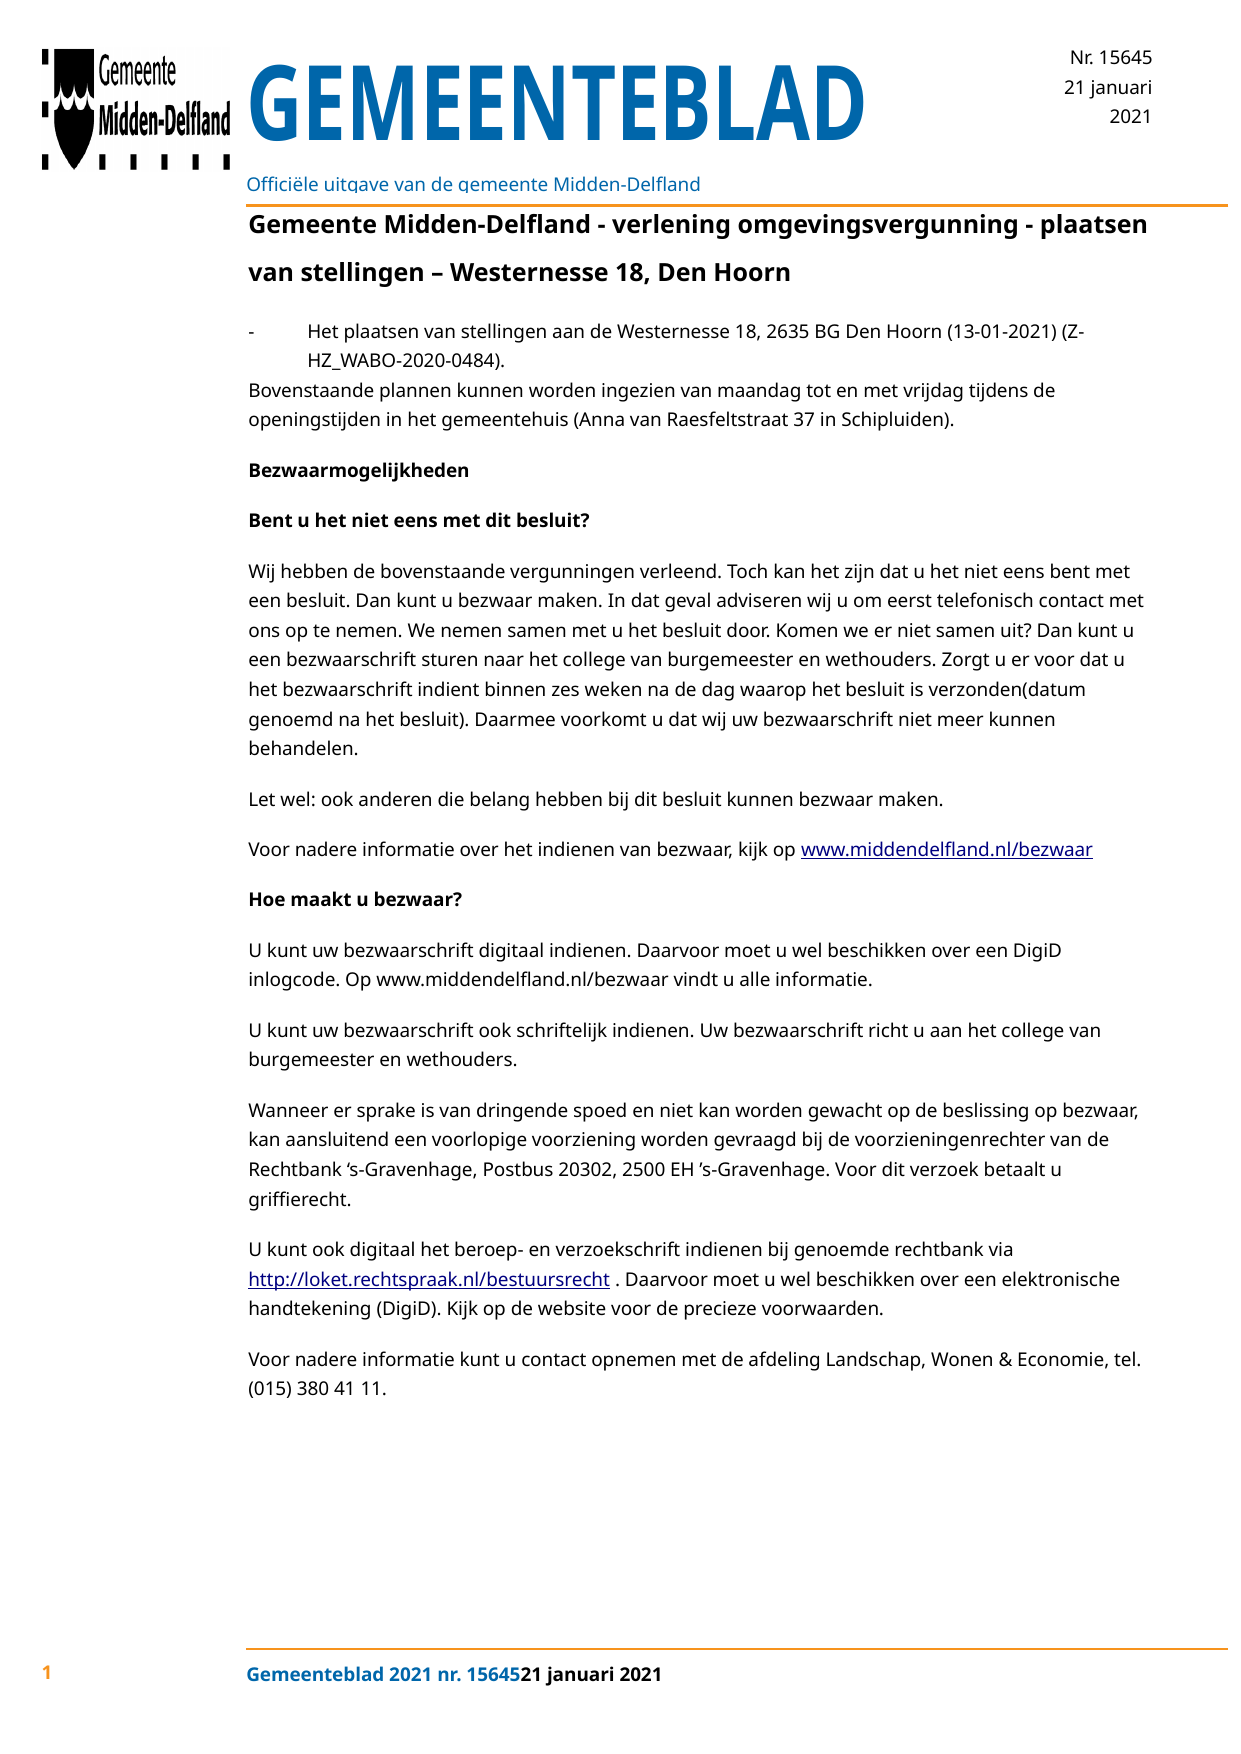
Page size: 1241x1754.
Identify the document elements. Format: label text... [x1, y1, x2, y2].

text Voor nadere informatie kunt u contact opnemen met de afdeling Landschap, Wonen & Economie, tel. (015) 380 41 11. [248, 1346, 1152, 1401]
text Voor nadere informatie over het indienen van bezwaar, kijk op www.middendelfland.nl/bezwaar [248, 836, 1152, 862]
text Wanneer er sprake is van dringende spoed en niet kan worden gewacht op de beslissing op bezwaar, kan aansluitend een voorlopige voorziening worden gevraagd bij de voorzieningenrechter van de Rechtbank ‘s-Gravenhage, Postbus 20302, 2500 EH ’s-Gravenhage. Voor dit verzoek betaalt u griffierecht. [248, 1097, 1152, 1212]
text Wij hebben de bovenstaande vergunningen verleend. Toch kan het zijn dat u het niet eens bent met een besluit. Dan kunt u bezwaar maken. In dat geval adviseren wij u om eerst telefonisch contact met ons op te nemen. We nemen samen met u het besluit door. Komen we er niet samen uit? Dan kunt u een bezwaarschrift sturen naar het college van burgemeester en wethouders. Zorgt u er voor dat u het bezwaarschrift indient binnen zes weken na de dag waarop het besluit is verzonden(datum genoemd na het besluit). Daarmee voorkomt u dat wij uw bezwaarschrift niet meer kunnen behandelen. [248, 558, 1152, 761]
text Let wel: ook anderen die belang hebben bij dit besluit kunnen bezwaar maken. [248, 786, 1152, 812]
text Bovenstaande plannen kunnen worden ingezien van maandag tot en met vrijdag tijdens de openingstijden in het gemeentehuis (Anna van Raesfeltstraat 37 in Schipluiden). [248, 377, 1152, 432]
text Gemeente Midden-Delfland - verlening omgevingsvergunning - plaatsen van stellingen – Westernesse 18, Den Hoorn [248, 207, 1152, 288]
text U kunt ook digitaal het beroep- en verzoekschrift indienen bij genoemde rechtbank via http://loket.rechtspraak.nl/bestuursrecht . Daarvoor moet u wel beschikken over een elektronische handtekening (DigiD). Kijk op de website voor de precieze voorwaarden. [248, 1236, 1152, 1321]
picture [41, 47, 231, 172]
text Hoe maakt u bezwaar? [248, 887, 1152, 912]
text U kunt uw bezwaarschrift digitaal indienen. Daarvoor moet u wel beschikken over een DigiD inlogcode. Op www.middendelfland.nl/bezwaar vindt u alle informatie. [248, 937, 1152, 992]
text Bezwaarmogelijkheden [248, 457, 1152, 483]
list Het plaatsen van stellingen aan de Westernesse 18, 2635 BG Den Hoorn (13-01-2021) (Z-HZ_WABO-2020-0484). [248, 318, 1152, 373]
text U kunt uw bezwaarschrift ook schriftelijk indienen. Uw bezwaarschrift richt u aan het college van burgemeester en wethouders. [248, 1017, 1152, 1072]
text Bent u het niet eens met dit besluit? [248, 507, 1152, 533]
